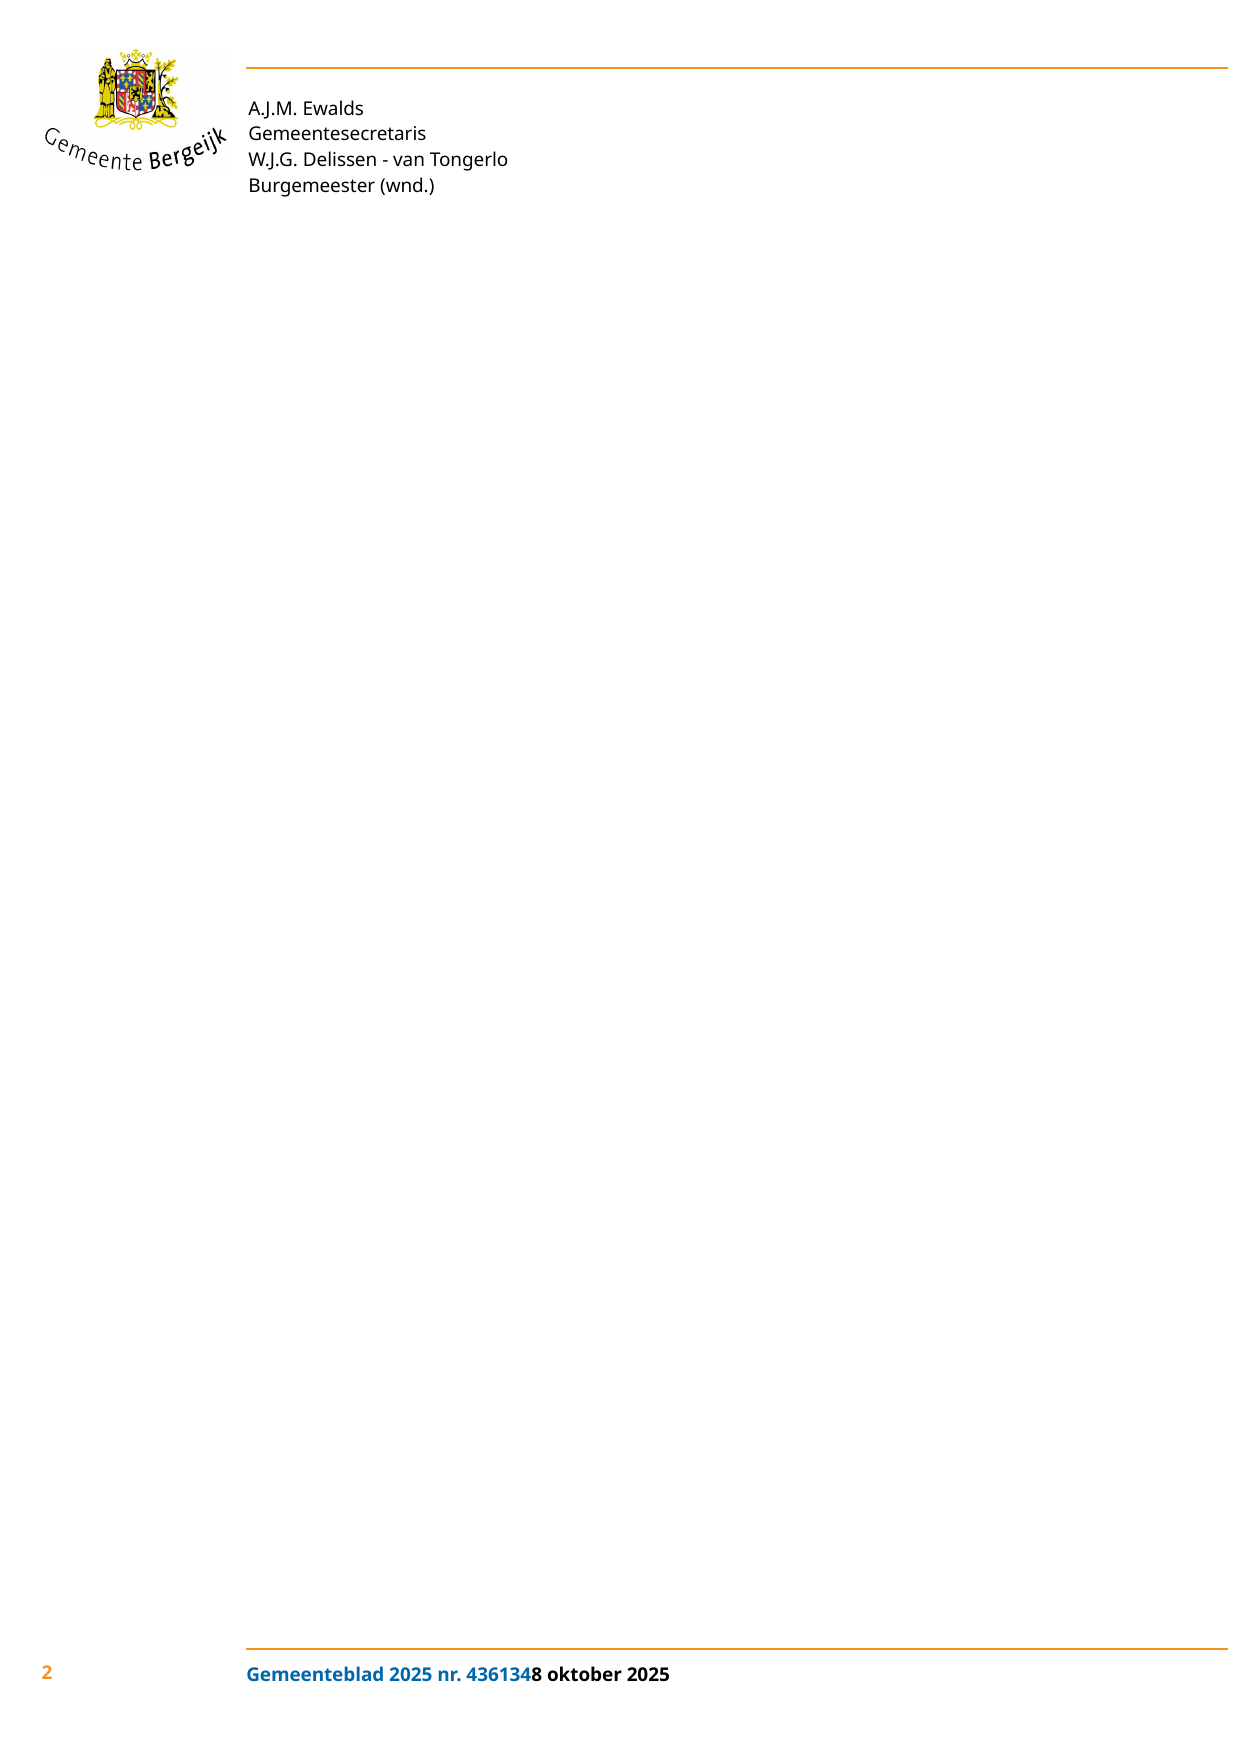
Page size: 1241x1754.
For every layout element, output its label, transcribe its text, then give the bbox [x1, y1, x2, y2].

text Gemeentesecretaris [248, 121, 1152, 146]
text Burgemeester (wnd.) [248, 172, 1152, 198]
text W.J.G. Delissen - van Tongerlo [248, 146, 1152, 172]
picture [41, 47, 231, 172]
text A.J.M. Ewalds [248, 95, 1152, 121]
